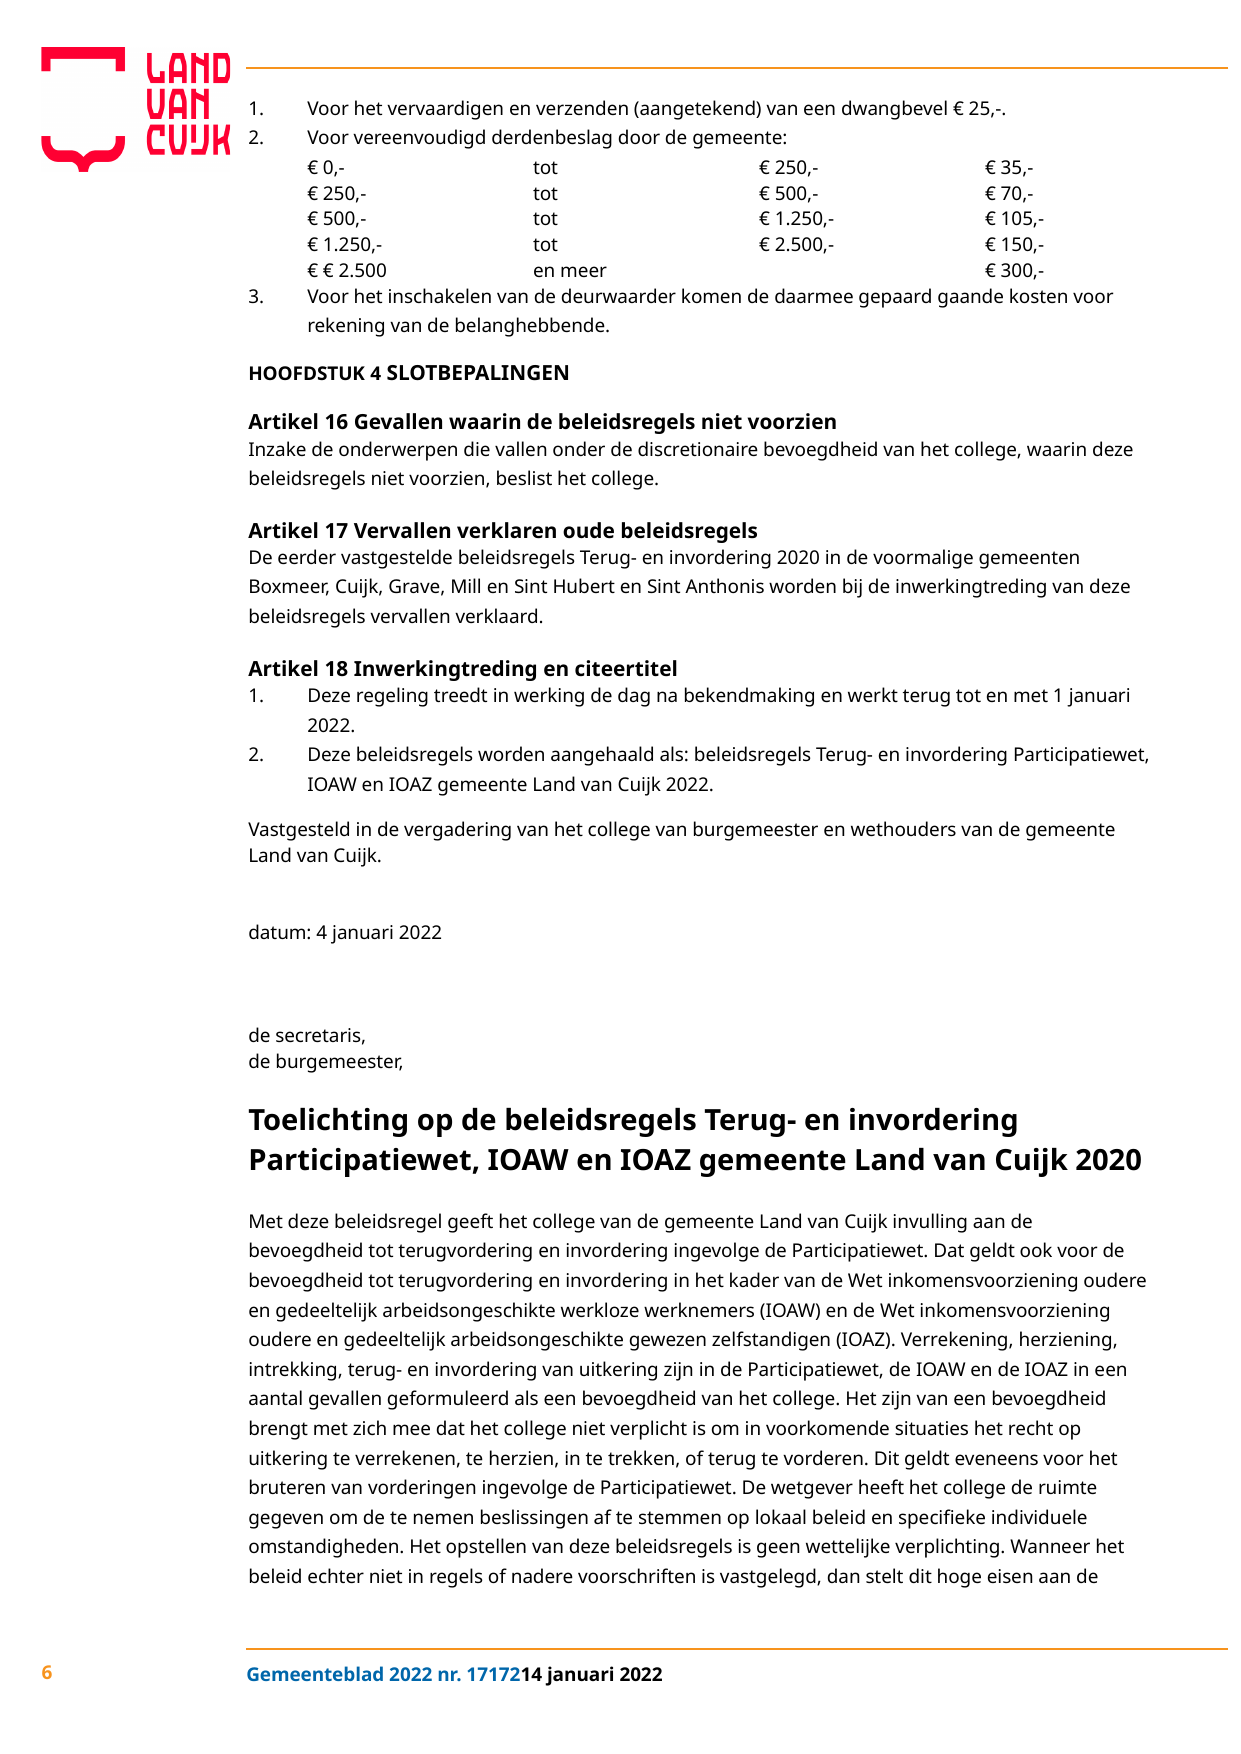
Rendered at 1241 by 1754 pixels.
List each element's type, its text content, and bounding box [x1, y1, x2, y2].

text de burgemeester, [248, 1048, 1152, 1074]
table_cell [759, 257, 985, 283]
text datum: 4 januari 2022 [248, 919, 1152, 945]
table_header € 250,- [759, 154, 985, 180]
text de secretaris, [248, 1022, 1152, 1048]
text Artikel 16 Gevallen waarin de beleidsregels niet voorzien [248, 407, 1152, 436]
table_cell € 500,- [759, 180, 985, 206]
table_cell en meer [533, 257, 759, 283]
text Artikel 18 Inwerkingtreding en citeertitel [248, 654, 1152, 682]
table_cell € 1.250,- [759, 206, 985, 231]
text De eerder vastgestelde beleidsregels Terug- en invordering 2020 in de voormalige gemeenten Boxmeer, Cuijk, Grave, Mill en Sint Hubert en Sint Anthonis worden bij de inwerkingtreding van deze beleidsregels vervallen verklaard. [248, 544, 1152, 629]
table_cell tot [533, 180, 759, 206]
list Deze beleidsregels worden aangehaald als: beleidsregels Terug- en invordering Participatiewet, IOAW en IOAZ gemeente Land van Cuijk 2022. [248, 741, 1152, 797]
text Vastgesteld in de vergadering van het college van burgemeester en wethouders van de gemeente Land van Cuijk. [248, 817, 1152, 868]
list Voor het inschakelen van de deurwaarder komen de daarmee gepaard gaande kosten voor rekening van de belanghebbende. [248, 283, 1152, 338]
text Met deze beleidsregel geeft het college van de gemeente Land van Cuijk invulling aan de bevoegdheid tot terugvordering en invordering ingevolge de Participatiewet. Dat geldt ook voor de bevoegdheid tot terugvordering en invordering in het kader van de Wet inkomensvoorziening oudere en gedeeltelijk arbeidsongeschikte werkloze werknemers (IOAW) en de Wet inkomensvoorziening oudere en gedeeltelijk arbeidsongeschikte gewezen zelfstandigen (IOAZ). Verrekening, herziening, intrekking, terug- en invordering van uitkering zijn in de Participatiewet, de IOAW en de IOAZ in een aantal gevallen geformuleerd als een bevoegdheid van het college. Het zijn van een bevoegdheid brengt met zich mee dat het college niet verplicht is om in voorkomende situaties het recht op uitkering te verrekenen, te herzien, in te trekken, of terug te vorderen. Dit geldt eveneens voor het bruteren van vorderingen ingevolge de Participatiewet. De wetgever heeft het college de ruimte gegeven om de te nemen beslissingen af te stemmen op lokaal beleid en specifieke individuele omstandigheden. Het opstellen van deze beleidsregels is geen wettelijke verplichting. Wanneer het beleid echter niet in regels of nadere voorschriften is vastgelegd, dan stelt dit hoge eisen aan de [248, 1208, 1152, 1589]
table_cell € 70,- [985, 180, 1211, 206]
text Inzake de onderwerpen die vallen onder de discretionaire bevoegdheid van het college, waarin deze beleidsregels niet voorzien, beslist het college. [248, 436, 1152, 491]
list Deze regeling treedt in werking de dag na bekendmaking en werkt terug tot en met 1 januari 2022. [248, 682, 1152, 737]
list Voor vereenvoudigd derdenbeslag door de gemeente: [248, 124, 1152, 150]
table_header tot [533, 154, 759, 180]
text Artikel 17 Vervallen verklaren oude beleidsregels [248, 516, 1152, 544]
text HOOFDSTUK 4 SLOTBEPALINGEN [248, 358, 1152, 386]
table_cell € 105,- [985, 206, 1211, 231]
table_cell € 500,- [307, 206, 533, 231]
table_cell tot [533, 206, 759, 231]
table_cell € 300,- [985, 257, 1211, 283]
table_cell € 150,- [985, 231, 1211, 257]
table_cell € 2.500,- [759, 231, 985, 257]
table_cell € € 2.500 [307, 257, 533, 283]
picture [41, 47, 231, 172]
table_cell € 250,- [307, 180, 533, 206]
table_cell tot [533, 231, 759, 257]
table_cell € 1.250,- [307, 231, 533, 257]
table_header € 35,- [985, 154, 1211, 180]
list Voor het vervaardigen en verzenden (aangetekend) van een dwangbevel € 25,-. [248, 95, 1152, 121]
text Toelichting op de beleidsregels Terug- en invordering Participatiewet, IOAW en IOAZ gemeente Land van Cuijk 2020 [248, 1099, 1152, 1179]
table_header € 0,- [307, 154, 533, 180]
